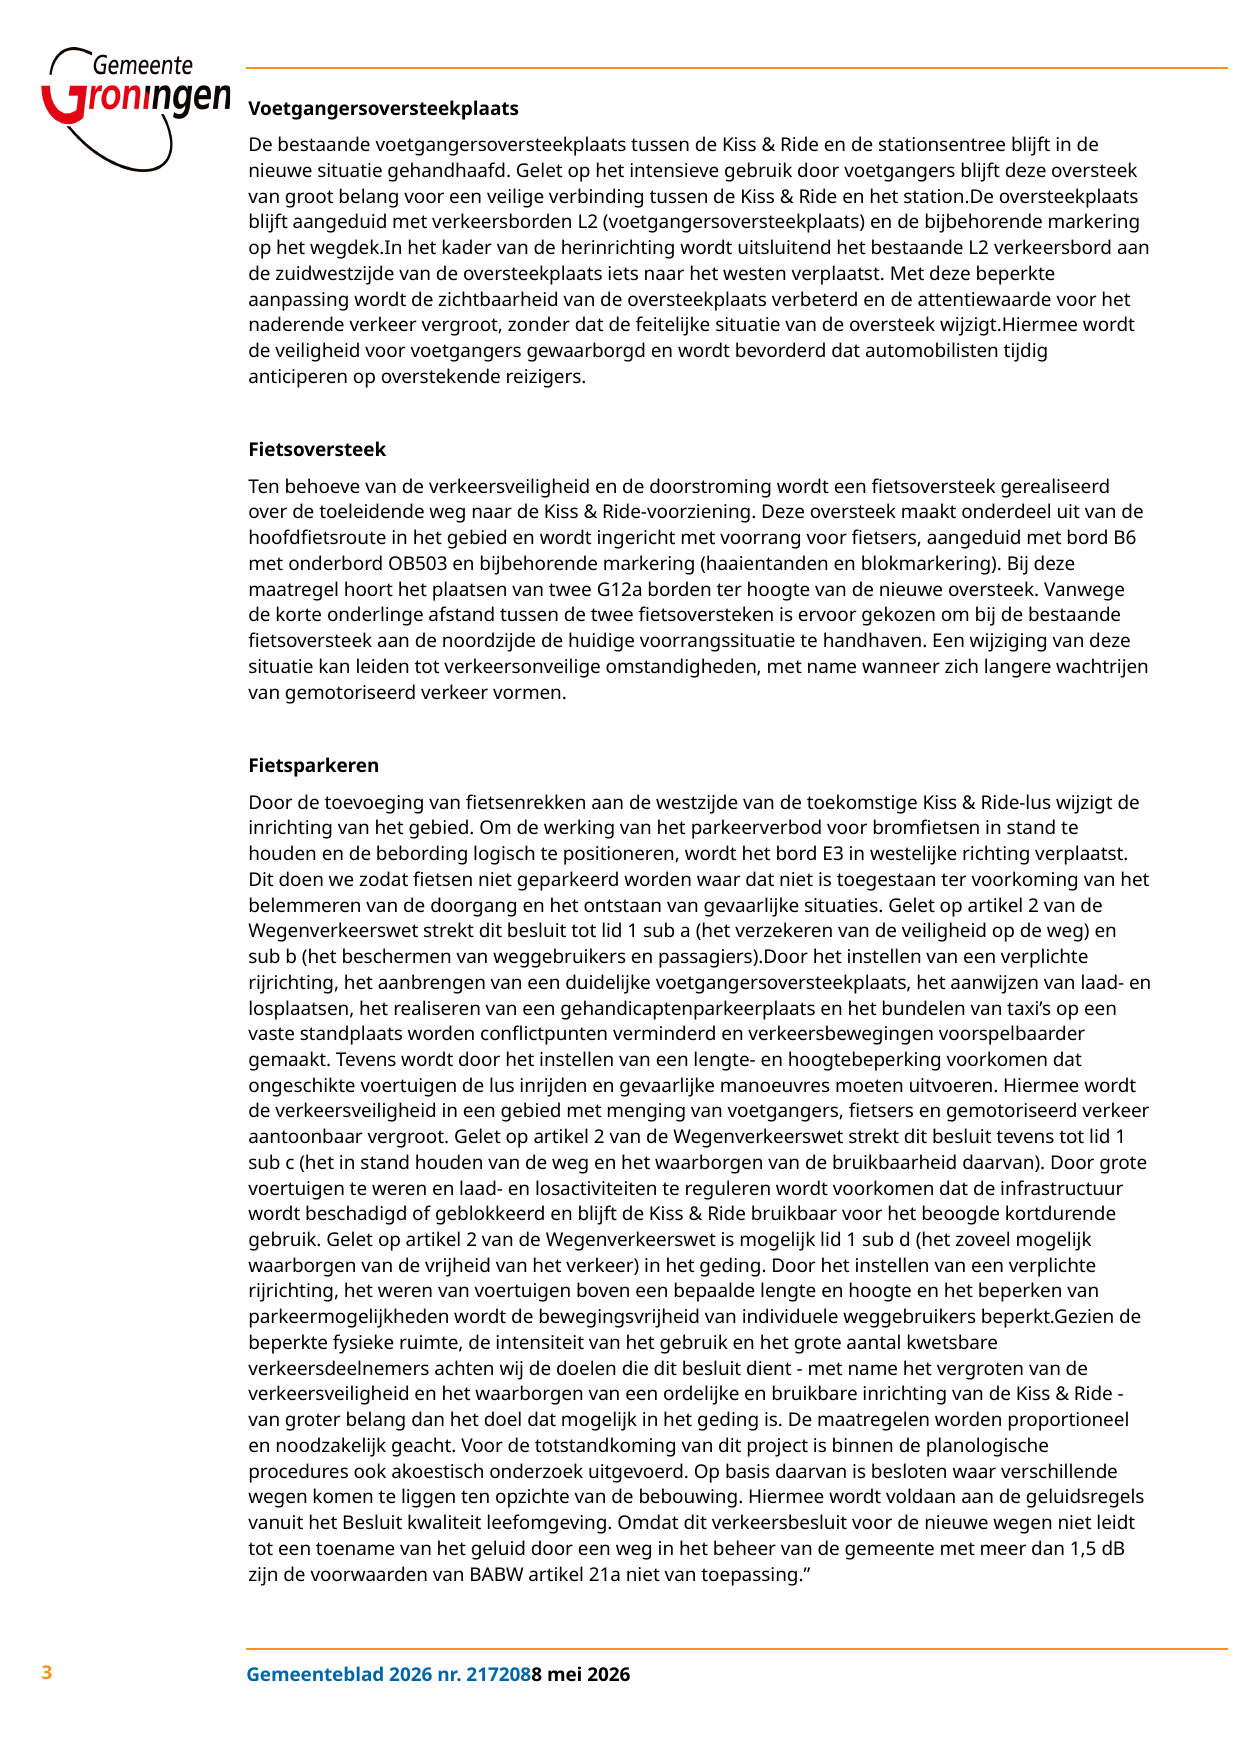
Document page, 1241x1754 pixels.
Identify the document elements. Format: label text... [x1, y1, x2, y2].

text Door de toevoeging van fietsenrekken aan de westzijde van de toekomstige Kiss & Ride-lus wijzigt de inrichting van het gebied. Om de werking van het parkeerverbod voor bromfietsen in stand te houden en de bebording logisch te positioneren, wordt het bord E3 in westelijke richting verplaatst. Dit doen we zodat fietsen niet geparkeerd worden waar dat niet is toegestaan ter voorkoming van het belemmeren van de doorgang en het ontstaan van gevaarlijke situaties. Gelet op artikel 2 van de Wegenverkeerswet strekt dit besluit tot lid 1 sub a (het verzekeren van de veiligheid op de weg) en sub b (het beschermen van weggebruikers en passagiers).Door het instellen van een verplichte rijrichting, het aanbrengen van een duidelijke voetgangersoversteekplaats, het aanwijzen van laad- en losplaatsen, het realiseren van een gehandicaptenparkeerplaats en het bundelen van taxi’s op een vaste standplaats worden conflictpunten verminderd en verkeersbewegingen voorspelbaarder gemaakt. Tevens wordt door het instellen van een lengte- en hoogtebeperking voorkomen dat ongeschikte voertuigen de lus inrijden en gevaarlijke manoeuvres moeten uitvoeren. Hiermee wordt de verkeersveiligheid in een gebied met menging van voetgangers, fietsers en gemotoriseerd verkeer aantoonbaar vergroot. Gelet op artikel 2 van de Wegenverkeerswet strekt dit besluit tevens tot lid 1 sub c (het in stand houden van de weg en het waarborgen van de bruikbaarheid daarvan). Door grote voertuigen te weren en laad- en losactiviteiten te reguleren wordt voorkomen dat de infrastructuur wordt beschadigd of geblokkeerd en blijft de Kiss & Ride bruikbaar voor het beoogde kortdurende gebruik. Gelet op artikel 2 van de Wegenverkeerswet is mogelijk lid 1 sub d (het zoveel mogelijk waarborgen van de vrijheid van het verkeer) in het geding. Door het instellen van een verplichte rijrichting, het weren van voertuigen boven een bepaalde lengte en hoogte en het beperken van parkeermogelijkheden wordt de bewegingsvrijheid van individuele weggebruikers beperkt.Gezien de beperkte fysieke ruimte, de intensiteit van het gebruik en het grote aantal kwetsbare verkeersdeelnemers achten wij de doelen die dit besluit dient - met name het vergroten van de verkeersveiligheid en het waarborgen van een ordelijke en bruikbare inrichting van de Kiss & Ride - van groter belang dan het doel dat mogelijk in het geding is. De maatregelen worden proportioneel en noodzakelijk geacht. Voor de totstandkoming van dit project is binnen de planologische procedures ook akoestisch onderzoek uitgevoerd. Op basis daarvan is besloten waar verschillende wegen komen te liggen ten opzichte van de bebouwing. Hiermee wordt voldaan aan de geluidsregels vanuit het Besluit kwaliteit leefomgeving. Omdat dit verkeersbesluit voor de nieuwe wegen niet leidt tot een toename van het geluid door een weg in het beheer van de gemeente met meer dan 1,5 dB zijn de voorwaarden van BABW artikel 21a niet van toepassing.” [248, 789, 1152, 1586]
text Fietsparkeren [248, 752, 1152, 778]
text Voetgangersoversteekplaats [248, 95, 1152, 121]
text Ten behoeve van de verkeersveiligheid en de doorstroming wordt een fietsoversteek gerealiseerd over de toeleidende weg naar de Kiss & Ride-voorziening. Deze oversteek maakt onderdeel uit van de hoofdfietsroute in het gebied en wordt ingericht met voorrang voor fietsers, aangeduid met bord B6 met onderbord OB503 en bijbehorende markering (haaientanden en blokmarkering). Bij deze maatregel hoort het plaatsen van twee G12a borden ter hoogte van de nieuwe oversteek. Vanwege de korte onderlinge afstand tussen de twee fietsoversteken is ervoor gekozen om bij de bestaande fietsoversteek aan de noordzijde de huidige voorrangssituatie te handhaven. Een wijziging van deze situatie kan leiden tot verkeersonveilige omstandigheden, met name wanneer zich langere wachtrijen van gemotoriseerd verkeer vormen. [248, 473, 1152, 704]
text Fietsoversteek [248, 436, 1152, 462]
text De bestaande voetgangersoversteekplaats tussen de Kiss & Ride en de stationsentree blijft in de nieuwe situatie gehandhaafd. Gelet op het intensieve gebruik door voetgangers blijft deze oversteek van groot belang voor een veilige verbinding tussen de Kiss & Ride en het station.De oversteekplaats blijft aangeduid met verkeersborden L2 (voetgangersoversteekplaats) en de bijbehorende markering op het wegdek.In het kader van de herinrichting wordt uitsluitend het bestaande L2 verkeersbord aan de zuidwestzijde van de oversteekplaats iets naar het westen verplaatst. Met deze beperkte aanpassing wordt de zichtbaarheid van de oversteekplaats verbeterd en de attentiewaarde voor het naderende verkeer vergroot, zonder dat de feitelijke situatie van de oversteek wijzigt.Hiermee wordt de veiligheid voor voetgangers gewaarborgd en wordt bevorderd dat automobilisten tijdig anticiperen op overstekende reizigers. [248, 131, 1152, 389]
picture [41, 47, 231, 172]
